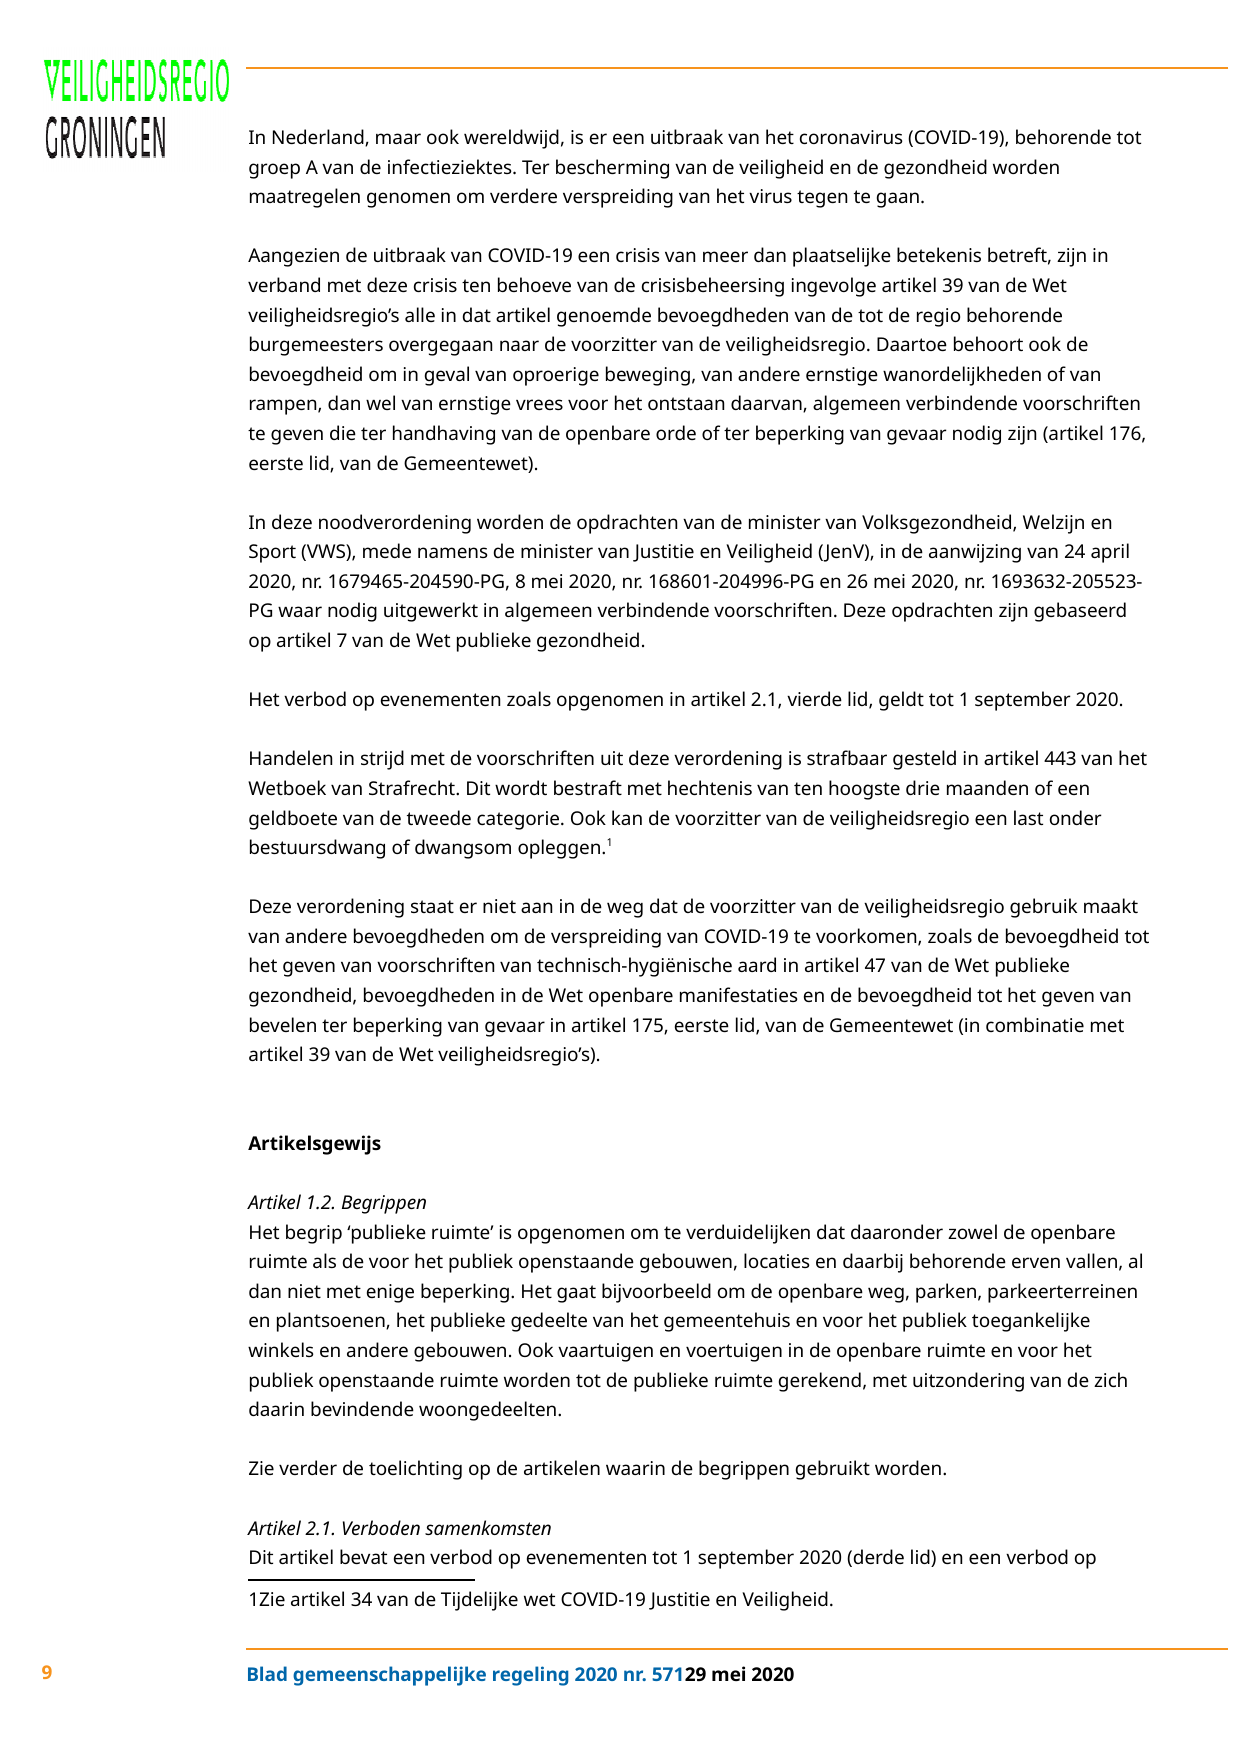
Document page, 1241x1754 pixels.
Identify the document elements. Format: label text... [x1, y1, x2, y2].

text Het begrip ‘publieke ruimte’ is opgenomen om te verduidelijken dat daaronder zowel de openbare ruimte als de voor het publiek openstaande gebouwen, locaties en daarbij behorende erven vallen, al dan niet met enige beperking. Het gaat bijvoorbeeld om de openbare weg, parken, parkeerterreinen en plantsoenen, het publieke gedeelte van het gemeentehuis en voor het publiek toegankelijke winkels en andere gebouwen. Ook vaartuigen en voertuigen in de openbare ruimte en voor het publiek openstaande ruimte worden tot de publieke ruimte gerekend, met uitzondering van de zich daarin bevindende woongedeelten. [248, 1219, 1152, 1422]
text Dit artikel bevat een verbod op evenementen tot 1 september 2020 (derde lid) en een verbod op [248, 1544, 1152, 1570]
text Zie verder de toelichting op de artikelen waarin de begrippen gebruikt worden. [248, 1456, 1152, 1481]
text Deze verordening staat er niet aan in de weg dat de voorzitter van de veiligheidsregio gebruik maakt van andere bevoegdheden om de verspreiding van COVID-19 te voorkomen, zoals de bevoegdheid tot het geven van voorschriften van technisch-hygiënische aard in artikel 47 van de Wet publieke gezondheid, bevoegdheden in de Wet openbare manifestaties en de bevoegdheid tot het geven van bevelen ter beperking van gevaar in artikel 175, eerste lid, van de Gemeentewet (in combinatie met artikel 39 van de Wet veiligheidsregio’s). [248, 893, 1152, 1067]
text Artikel 2.1. Verboden samenkomsten [248, 1515, 1152, 1541]
text Handelen in strijd met de voorschriften uit deze verordening is strafbaar gesteld in artikel 443 van het Wetboek van Strafrecht. Dit wordt bestraft met hechtenis van ten hoogste drie maanden of een geldboete van de tweede categorie. Ook kan de voorzitter van de veiligheidsregio een last onder bestuursdwang of dwangsom opleggen. [248, 746, 1152, 860]
text Artikel 1.2. Begrippen [248, 1189, 1152, 1215]
text Artikelsgewijs [248, 1130, 1152, 1156]
text Aangezien de uitbraak van COVID-19 een crisis van meer dan plaatselijke betekenis betreft, zijn in verband met deze crisis ten behoeve van de crisisbeheersing ingevolge artikel 39 van de Wet veiligheidsregio’s alle in dat artikel genoemde bevoegdheden van de tot de regio behorende burgemeesters overgegaan naar de voorzitter van de veiligheidsregio. Daartoe behoort ook de bevoegdheid om in geval van oproerige beweging, van andere ernstige wanordelijkheden of van rampen, dan wel van ernstige vrees voor het ontstaan daarvan, algemeen verbindende voorschriften te geven die ter handhaving van de openbare orde of ter beperking van gevaar nodig zijn (artikel 176, eerste lid, van de Gemeentewet). [248, 243, 1152, 476]
text In Nederland, maar ook wereldwijd, is er een uitbraak van het coronavirus (COVID-19), behorende tot groep A van de infectieziektes. Ter bescherming van de veiligheid en de gezondheid worden maatregelen genomen om verdere verspreiding van het virus tegen te gaan. [248, 124, 1152, 209]
text Het verbod op evenementen zoals opgenomen in artikel 2.1, vierde lid, geldt tot 1 september 2020. [248, 686, 1152, 712]
text In deze noodverordening worden de opdrachten van de minister van Volksgezondheid, Welzijn en Sport (VWS), mede namens de minister van Justitie en Veiligheid (JenV), in de aanwijzing van 24 april 2020, nr. 1679465-204590-PG, 8 mei 2020, nr. 168601-204996-PG en 26 mei 2020, nr. 1693632-205523-PG waar nodig uitgewerkt in algemeen verbindende voorschriften. Deze opdrachten zijn gebaseerd op artikel 7 van de Wet publieke gezondheid. [248, 509, 1152, 653]
text Zie artikel 34 van de Tijdelijke wet COVID-19 Justitie en Veiligheid. [248, 1586, 1152, 1612]
picture [41, 47, 231, 172]
